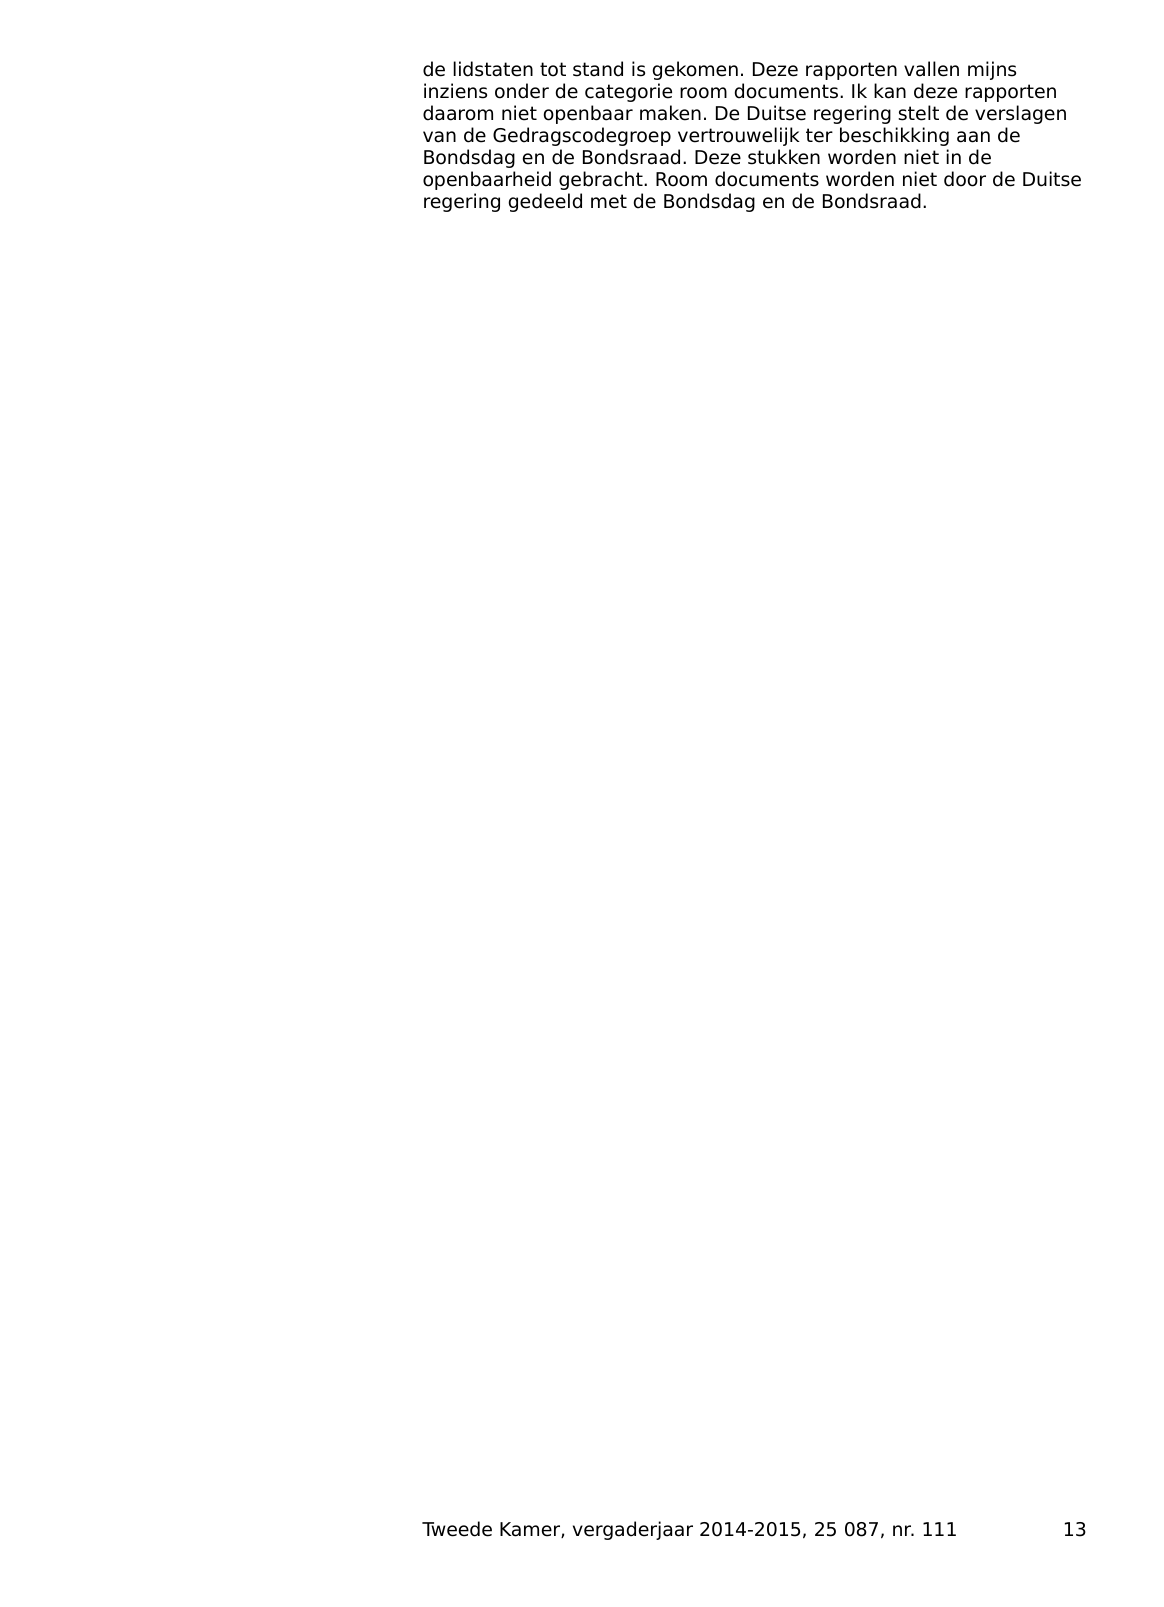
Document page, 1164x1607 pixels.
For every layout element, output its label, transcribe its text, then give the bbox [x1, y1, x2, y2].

text de lidstaten tot stand is gekomen. Deze rapporten vallen mijns inziens onder de categorie room documents. Ik kan deze rapporten daarom niet openbaar maken. De Duitse regering stelt de verslagen van de Gedragscodegroep vertrouwelijk ter beschikking aan de Bondsdag en de Bondsraad. Deze stukken worden niet in de openbaarheid gebracht. Room documents worden niet door de Duitse regering gedeeld met de Bondsdag en de Bondsraad. [422, 59, 1087, 213]
